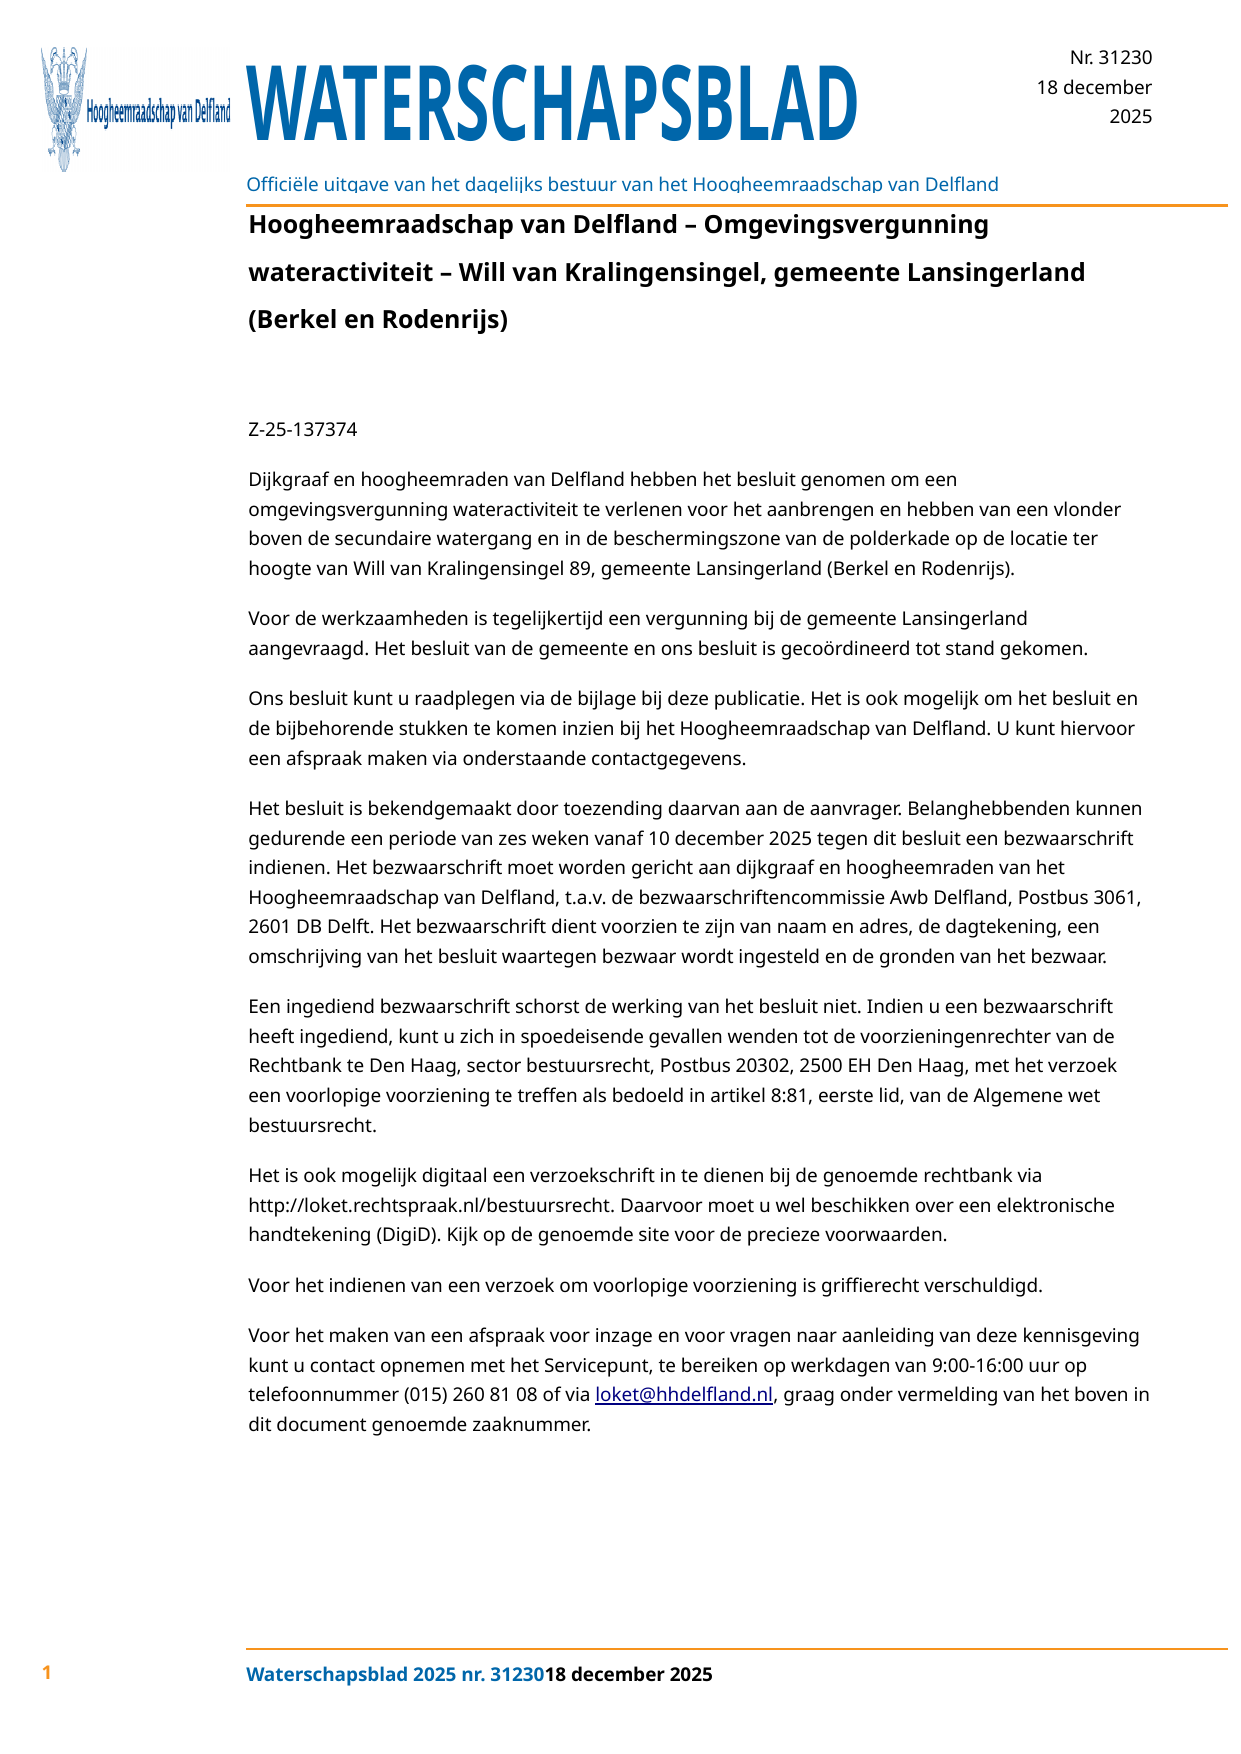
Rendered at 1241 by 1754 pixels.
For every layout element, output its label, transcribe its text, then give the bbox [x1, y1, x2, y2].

picture [41, 47, 231, 172]
text Ons besluit kunt u raadplegen via de bijlage bij deze publicatie. Het is ook mogelijk om het besluit en de bijbehorende stukken te komen inzien bij het Hoogheemraadschap van Delfland. U kunt hiervoor een afspraak maken via onderstaande contactgegevens. [248, 686, 1152, 770]
text Dijkgraaf en hoogheemraden van Delfland hebben het besluit genomen om een omgevingsvergunning wateractiviteit te verlenen voor het aanbrengen en hebben van een vlonder boven de secundaire watergang en in de beschermingszone van de polderkade op de locatie ter hoogte van Will van Kralingensingel 89, gemeente Lansingerland (Berkel en Rodenrijs). [248, 466, 1152, 581]
text Voor het maken van een afspraak voor inzage en voor vragen naar aanleiding van deze kennisgeving kunt u contact opnemen met het Servicepunt, te bereiken op werkdagen van 9:00-16:00 uur op telefoonnummer (015) 260 81 08 of via loket@hhdelfland.nl, graag onder vermelding van het boven in dit document genoemde zaaknummer. [248, 1322, 1152, 1437]
text Een ingediend bezwaarschrift schorst de werking van het besluit niet. Indien u een bezwaarschrift heeft ingediend, kunt u zich in spoedeisende gevallen wenden tot de voorzieningenrechter van de Rechtbank te Den Haag, sector bestuursrecht, Postbus 20302, 2500 EH Den Haag, met het verzoek een voorlopige voorziening te treffen als bedoeld in artikel 8:81, eerste lid, van de Algemene wet bestuursrecht. [248, 993, 1152, 1137]
text Hoogheemraadschap van Delfland – Omgevingsvergunning wateractiviteit – Will van Kralingensingel, gemeente Lansingerland (Berkel en Rodenrijs) [248, 207, 1152, 336]
text Het besluit is bekendgemaakt door toezending daarvan aan de aanvrager. Belanghebbenden kunnen gedurende een periode van zes weken vanaf 10 december 2025 tegen dit besluit een bezwaarschrift indienen. Het bezwaarschrift moet worden gericht aan dijkgraaf en hoogheemraden van het Hoogheemraadschap van Delfland, t.a.v. de bezwaarschriftencommissie Awb Delfland, Postbus 3061, 2601 DB Delft. Het bezwaarschrift dient voorzien te zijn van naam en adres, de dagtekening, een omschrijving van het besluit waartegen bezwaar wordt ingesteld en de gronden van het bezwaar. [248, 795, 1152, 969]
text Voor de werkzaamheden is tegelijkertijd een vergunning bij de gemeente Lansingerland aangevraagd. Het besluit van de gemeente en ons besluit is gecoördineerd tot stand gekomen. [248, 606, 1152, 661]
text Z-25-137374 [248, 416, 1152, 442]
text Het is ook mogelijk digitaal een verzoekschrift in te dienen bij de genoemde rechtbank via http://loket.rechtspraak.nl/bestuursrecht. Daarvoor moet u wel beschikken over een elektronische handtekening (DigiD). Kijk op de genoemde site voor de precieze voorwaarden. [248, 1162, 1152, 1247]
text Voor het indienen van een verzoek om voorlopige voorziening is griffierecht verschuldigd. [248, 1272, 1152, 1297]
